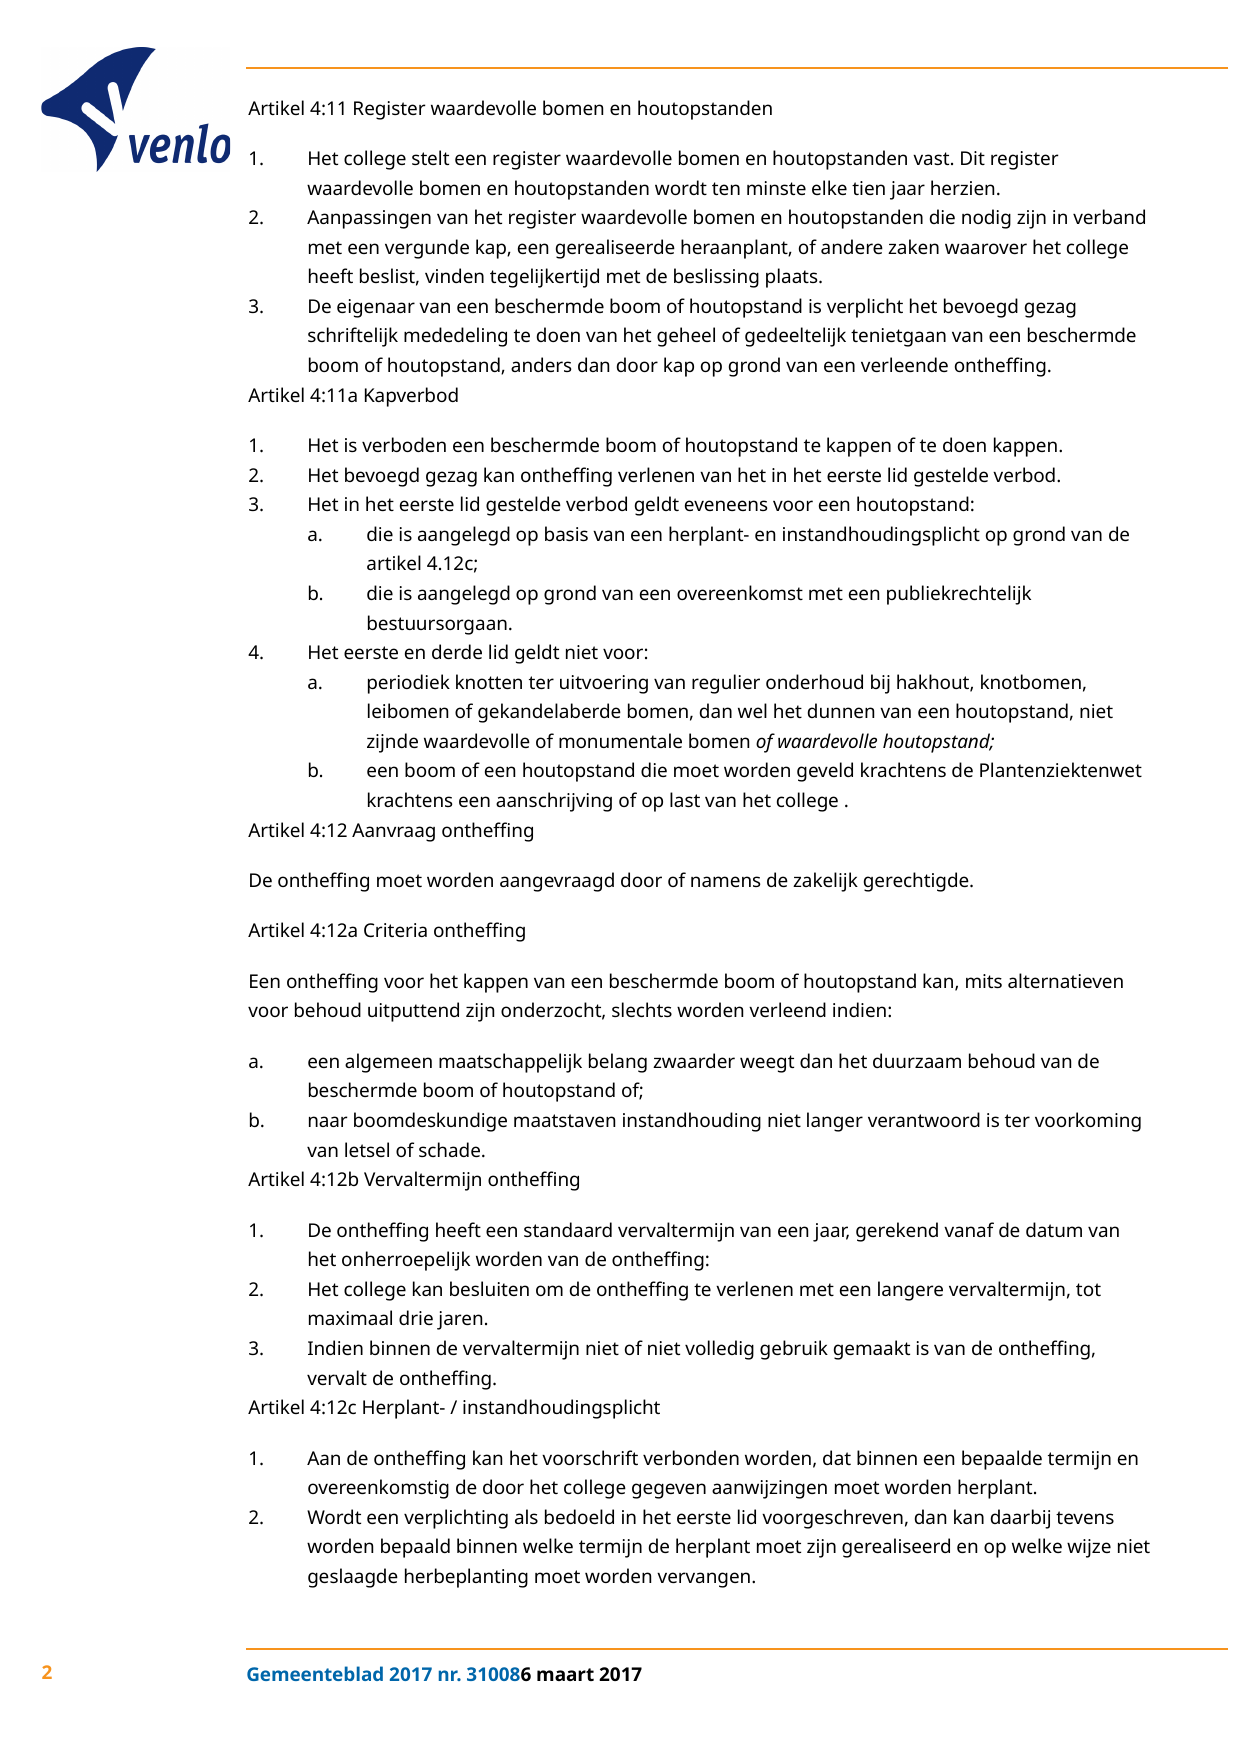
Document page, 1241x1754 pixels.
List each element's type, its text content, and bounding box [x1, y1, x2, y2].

text Artikel 4:12c Herplant- / instandhoudingsplicht [248, 1394, 1152, 1420]
list Het is verboden een beschermde boom of houtopstand te kappen of te doen kappen. [248, 432, 1152, 458]
list De eigenaar van een beschermde boom of houtopstand is verplicht het bevoegd gezag schriftelijk mededeling te doen van het geheel of gedeeltelijk tenietgaan van een beschermde boom of houtopstand, anders dan door kap op grond van een verleende ontheffing. [248, 293, 1152, 378]
text De ontheffing moet worden aangevraagd door of namens de zakelijk gerechtigde. [248, 867, 1152, 893]
list Aan de ontheffing kan het voorschrift verbonden worden, dat binnen een bepaalde termijn en overeenkomstig de door het college gegeven aanwijzingen moet worden herplant. [248, 1445, 1152, 1500]
text Artikel 4:12 Aanvraag ontheffing [248, 817, 1152, 843]
list periodiek knotten ter uitvoering van regulier onderhoud bij hakhout, knotbomen, leibomen of gekandelaberde bomen, dan wel het dunnen van een houtopstand, niet zijnde waardevolle of monumentale bomen of waardevolle houtopstand; [307, 669, 1152, 754]
list De ontheffing heeft een standaard vervaltermijn van een jaar, gerekend vanaf de datum van het onherroepelijk worden van de ontheffing: [248, 1217, 1152, 1272]
list naar boomdeskundige maatstaven instandhouding niet langer verantwoord is ter voorkoming van letsel of schade. [248, 1107, 1152, 1163]
list die is aangelegd op basis van een herplant- en instandhoudingsplicht op grond van de artikel 4.12c; [307, 521, 1152, 576]
text Artikel 4:12a Criteria ontheffing [248, 918, 1152, 943]
list Het in het eerste lid gestelde verbod geldt eveneens voor een houtopstand: [248, 491, 1152, 517]
list Aanpassingen van het register waardevolle bomen en houtopstanden die nodig zijn in verband met een vergunde kap, een gerealiseerde heraanplant, of andere zaken waarover het college heeft beslist, vinden tegelijkertijd met de beslissing plaats. [248, 204, 1152, 289]
list Het college kan besluiten om de ontheffing te verlenen met een langere vervaltermijn, tot maximaal drie jaren. [248, 1276, 1152, 1331]
text Artikel 4:11a Kapverbod [248, 382, 1152, 408]
list een algemeen maatschappelijk belang zwaarder weegt dan het duurzaam behoud van de beschermde boom of houtopstand of; [248, 1048, 1152, 1103]
picture [41, 47, 231, 172]
text Artikel 4:11 Register waardevolle bomen en houtopstanden [248, 95, 1152, 121]
list Het eerste en derde lid geldt niet voor: [248, 639, 1152, 665]
list die is aangelegd op grond van een overeenkomst met een publiekrechtelijk bestuursorgaan. [307, 580, 1152, 636]
text Een ontheffing voor het kappen van een beschermde boom of houtopstand kan, mits alternatieven voor behoud uitputtend zijn onderzocht, slechts worden verleend indien: [248, 968, 1152, 1023]
list Wordt een verplichting als bedoeld in het eerste lid voorgeschreven, dan kan daarbij tevens worden bepaald binnen welke termijn de herplant moet zijn gerealiseerd en op welke wijze niet geslaagde herbeplanting moet worden vervangen. [248, 1504, 1152, 1589]
list een boom of een houtopstand die moet worden geveld krachtens de Plantenziektenwet krachtens een aanschrijving of op last van het college . [307, 758, 1152, 813]
list Het bevoegd gezag kan ontheffing verlenen van het in het eerste lid gestelde verbod. [248, 462, 1152, 488]
list Indien binnen de vervaltermijn niet of niet volledig gebruik gemaakt is van de ontheffing, vervalt de ontheffing. [248, 1335, 1152, 1391]
list Het college stelt een register waardevolle bomen en houtopstanden vast. Dit register waardevolle bomen en houtopstanden wordt ten minste elke tien jaar herzien. [248, 145, 1152, 201]
text Artikel 4:12b Vervaltermijn ontheffing [248, 1166, 1152, 1192]
